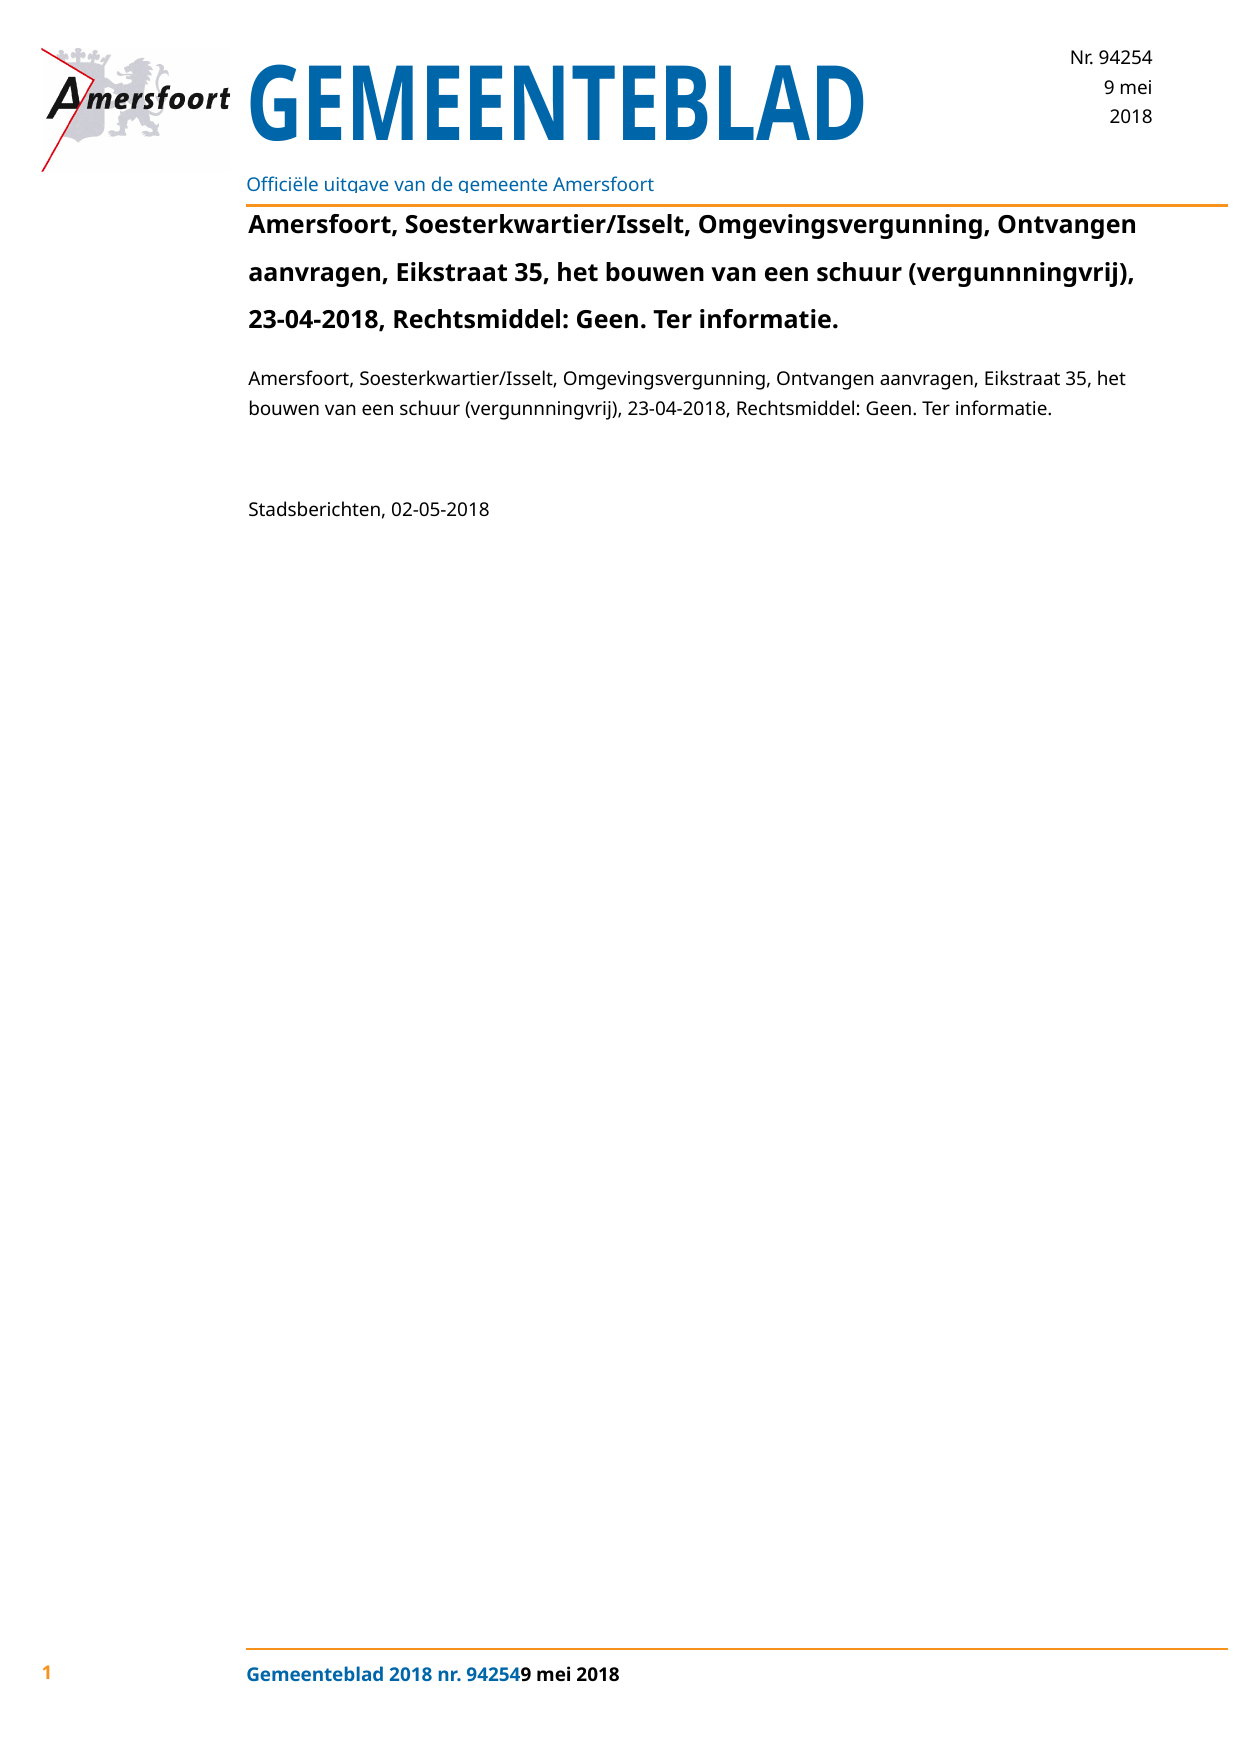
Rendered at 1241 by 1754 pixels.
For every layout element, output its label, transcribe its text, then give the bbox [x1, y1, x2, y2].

text Amersfoort, Soesterkwartier/Isselt, Omgevingsvergunning, Ontvangen aanvragen, Eikstraat 35, het bouwen van een schuur (vergunnningvrij), 23-04-2018, Rechtsmiddel: Geen. Ter informatie. [248, 207, 1152, 336]
picture [41, 47, 231, 172]
text Amersfoort, Soesterkwartier/Isselt, Omgevingsvergunning, Ontvangen aanvragen, Eikstraat 35, het bouwen van een schuur (vergunnningvrij), 23-04-2018, Rechtsmiddel: Geen. Ter informatie. [248, 366, 1152, 421]
text Stadsberichten, 02-05-2018 [248, 496, 1152, 522]
